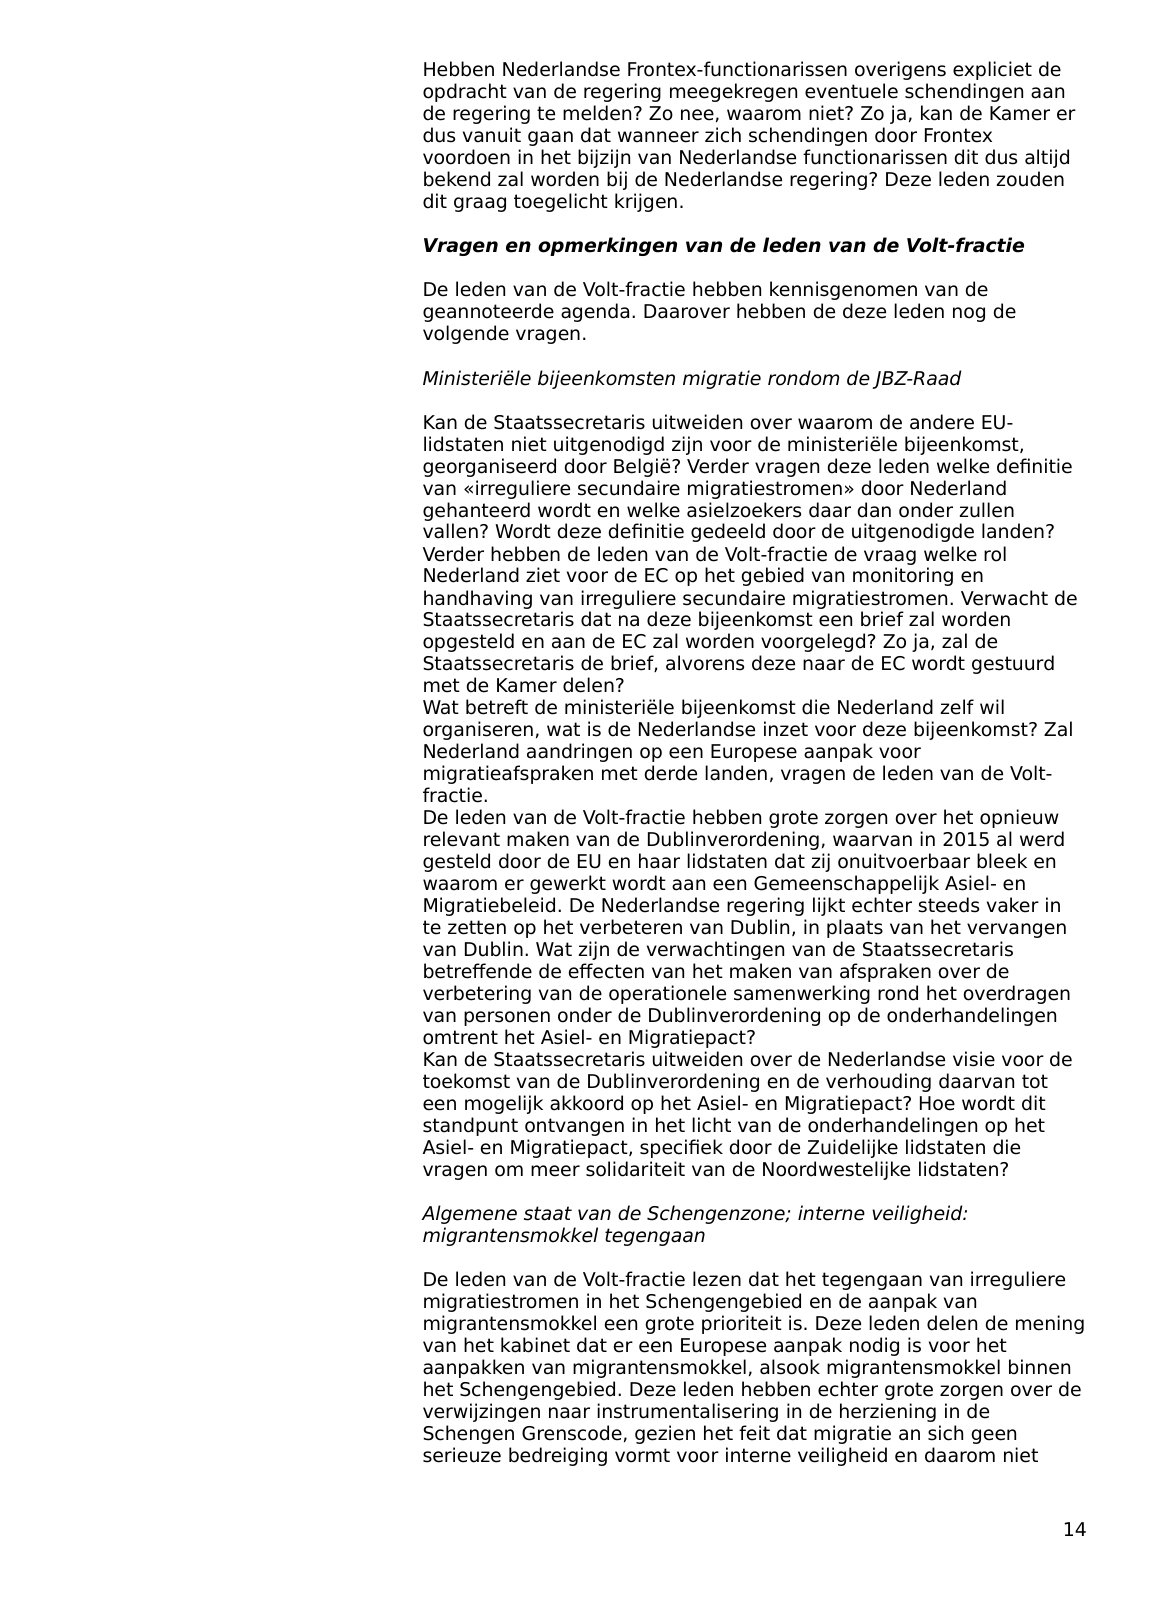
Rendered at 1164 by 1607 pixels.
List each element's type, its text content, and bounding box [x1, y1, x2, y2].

text Hebben Nederlandse Frontex-functionarissen overigens expliciet de opdracht van de regering meegekregen eventuele schendingen aan de regering te melden? Zo nee, waarom niet? Zo ja, kan de Kamer er dus vanuit gaan dat wanneer zich schendingen door Frontex voordoen in het bijzijn van Nederlandse functionarissen dit dus altijd bekend zal worden bij de Nederlandse regering? Deze leden zouden dit graag toegelicht krijgen. [422, 59, 1087, 213]
subtitle Vragen en opmerkingen van de leden van de Volt-fractie [422, 235, 1087, 257]
text De leden van de Volt-fractie hebben grote zorgen over het opnieuw relevant maken van de Dublinverordening, waarvan in 2015 al werd gesteld door de EU en haar lidstaten dat zij onuitvoerbaar bleek en waarom er gewerkt wordt aan een Gemeenschappelijk Asiel- en Migratiebeleid. De Nederlandse regering lijkt echter steeds vaker in te zetten op het verbeteren van Dublin, in plaats van het vervangen van Dublin. Wat zijn de verwachtingen van de Staatssecretaris betreffende de effecten van het maken van afspraken over de verbetering van de operationele samenwerking rond het overdragen van personen onder de Dublinverordening op de onderhandelingen omtrent het Asiel- en Migratiepact? [422, 807, 1087, 1049]
subtitle Ministeriële bijeenkomsten migratie rondom de JBZ-Raad [422, 367, 1087, 389]
text Kan de Staatssecretaris uitweiden over waarom de andere EU-lidstaten niet uitgenodigd zijn voor de ministeriële bijeenkomst, georganiseerd door België? Verder vragen deze leden welke definitie van «irreguliere secundaire migratiestromen» door Nederland gehanteerd wordt en welke asielzoekers daar dan onder zullen vallen? Wordt deze definitie gedeeld door de uitgenodigde landen? [422, 412, 1087, 543]
text Wat betreft de ministeriële bijeenkomst die Nederland zelf wil organiseren, wat is de Nederlandse inzet voor deze bijeenkomst? Zal Nederland aandringen op een Europese aanpak voor migratieafspraken met derde landen, vragen de leden van de Volt-fractie. [422, 697, 1087, 807]
subtitle Algemene staat van de Schengenzone; interne veiligheid: migrantensmokkel tegengaan [422, 1203, 1087, 1247]
text Kan de Staatssecretaris uitweiden over de Nederlandse visie voor de toekomst van de Dublinverordening en de verhouding daarvan tot een mogelijk akkoord op het Asiel- en Migratiepact? Hoe wordt dit standpunt ontvangen in het licht van de onderhandelingen op het Asiel- en Migratiepact, specifiek door de Zuidelijke lidstaten die vragen om meer solidariteit van de Noordwestelijke lidstaten? [422, 1049, 1087, 1181]
text Verder hebben de leden van de Volt-fractie de vraag welke rol Nederland ziet voor de EC op het gebied van monitoring en handhaving van irreguliere secundaire migratiestromen. Verwacht de Staatssecretaris dat na deze bijeenkomst een brief zal worden opgesteld en aan de EC zal worden voorgelegd? Zo ja, zal de Staatssecretaris de brief, alvorens deze naar de EC wordt gestuurd met de Kamer delen? [422, 543, 1087, 697]
text De leden van de Volt-fractie hebben kennisgenomen van de geannoteerde agenda. Daarover hebben de deze leden nog de volgende vragen. [422, 279, 1087, 345]
text De leden van de Volt-fractie lezen dat het tegengaan van irreguliere migratiestromen in het Schengengebied en de aanpak van migrantensmokkel een grote prioriteit is. Deze leden delen de mening van het kabinet dat er een Europese aanpak nodig is voor het aanpakken van migrantensmokkel, alsook migrantensmokkel binnen het Schengengebied. Deze leden hebben echter grote zorgen over de verwijzingen naar instrumentalisering in de herziening in de Schengen Grenscode, gezien het feit dat migratie an sich geen serieuze bedreiging vormt voor interne veiligheid en daarom niet [422, 1269, 1087, 1467]
